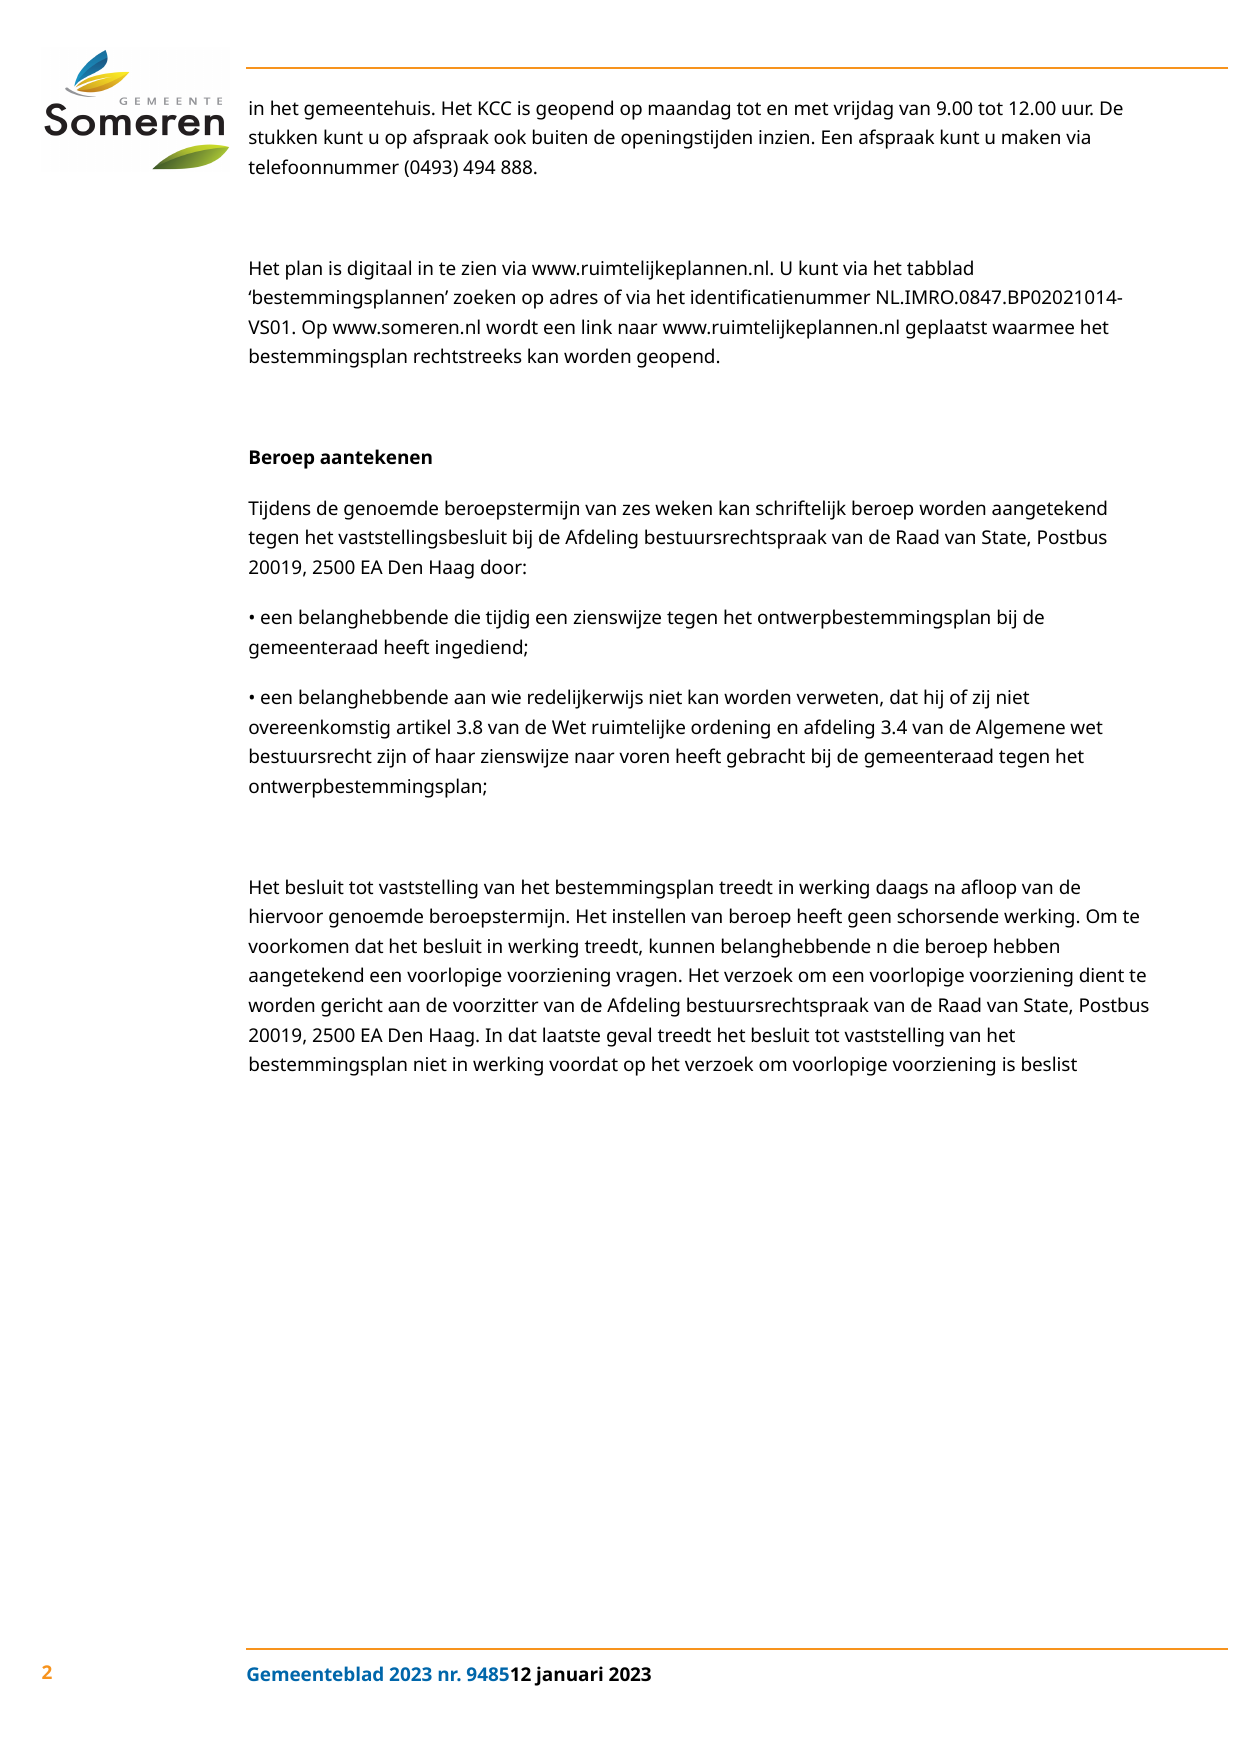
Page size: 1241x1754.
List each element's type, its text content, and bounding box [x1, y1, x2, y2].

picture [41, 47, 231, 172]
text • een belanghebbende die tijdig een zienswijze tegen het ontwerpbestemmingsplan bij de gemeenteraad heeft ingediend; [248, 604, 1152, 660]
text in het gemeentehuis. Het KCC is geopend op maandag tot en met vrijdag van 9.00 tot 12.00 uur. De stukken kunt u op afspraak ook buiten de openingstijden inzien. Een afspraak kunt u maken via telefoonnummer (0493) 494 888. [248, 95, 1152, 180]
text Tijdens de genoemde beroepstermijn van zes weken kan schriftelijk beroep worden aangetekend tegen het vaststellingsbesluit bij de Afdeling bestuursrechtspraak van de Raad van State, Postbus 20019, 2500 EA Den Haag door: [248, 495, 1152, 580]
text • een belanghebbende aan wie redelijkerwijs niet kan worden verweten, dat hij of zij niet overeenkomstig artikel 3.8 van de Wet ruimtelijke ordening en afdeling 3.4 van de Algemene wet bestuursrecht zijn of haar zienswijze naar voren heeft gebracht bij de gemeenteraad tegen het ontwerpbestemmingsplan; [248, 684, 1152, 799]
text Beroep aantekenen [248, 444, 1152, 470]
text Het besluit tot vaststelling van het bestemmingsplan treedt in werking daags na afloop van de hiervoor genoemde beroepstermijn. Het instellen van beroep heeft geen schorsende werking. Om te voorkomen dat het besluit in werking treedt, kunnen belanghebbende n die beroep hebben aangetekend een voorlopige voorziening vragen. Het verzoek om een voorlopige voorziening dient te worden gericht aan de voorzitter van de Afdeling bestuursrechtspraak van de Raad van State, Postbus 20019, 2500 EA Den Haag. In dat laatste geval treedt het besluit tot vaststelling van het bestemmingsplan niet in werking voordat op het verzoek om voorlopige voorziening is beslist [248, 874, 1152, 1077]
text Het plan is digitaal in te zien via www.ruimtelijkeplannen.nl. U kunt via het tabblad ‘bestemmingsplannen’ zoeken op adres of via het identificatienummer NL.IMRO.0847.BP02021014-VS01. Op www.someren.nl wordt een link naar www.ruimtelijkeplannen.nl geplaatst waarmee het bestemmingsplan rechtstreeks kan worden geopend. [248, 255, 1152, 369]
